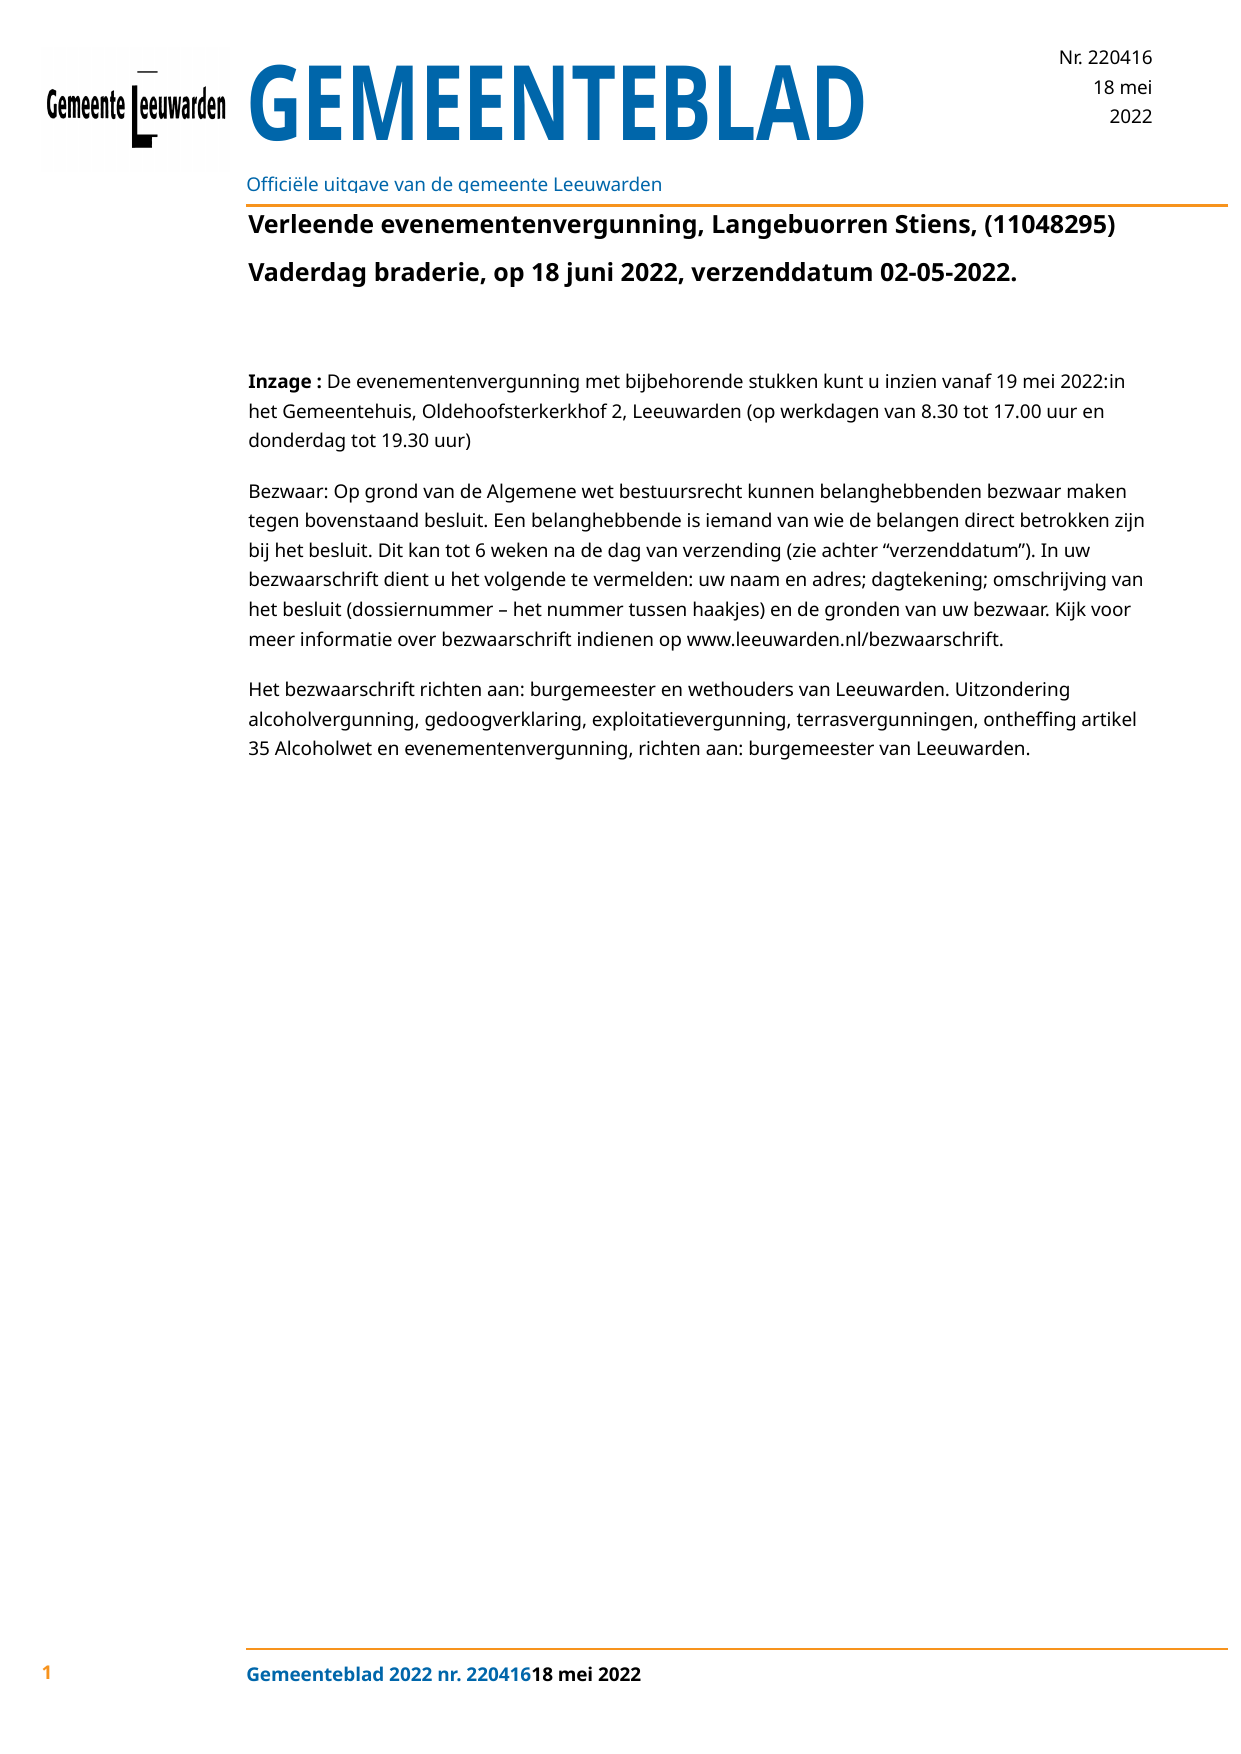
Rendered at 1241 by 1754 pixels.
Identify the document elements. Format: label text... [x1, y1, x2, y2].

text Verleende evenementenvergunning, Langebuorren Stiens, (11048295) Vaderdag braderie, op 18 juni 2022, verzenddatum 02-05-2022. [248, 207, 1152, 288]
picture [41, 47, 231, 172]
text Inzage : De evenementenvergunning met bijbehorende stukken kunt u inzien vanaf 19 mei 2022:in het Gemeentehuis, Oldehoofsterkerkhof 2, Leeuwarden (op werkdagen van 8.30 tot 17.00 uur en donderdag tot 19.30 uur) [248, 368, 1152, 453]
text Bezwaar: Op grond van de Algemene wet bestuursrecht kunnen belanghebbenden bezwaar maken tegen bovenstaand besluit. Een belanghebbende is iemand van wie de belangen direct betrokken zijn bij het besluit. Dit kan tot 6 weken na de dag van verzending (zie achter “verzenddatum”). In uw bezwaarschrift dient u het volgende te vermelden: uw naam en adres; dagtekening; omschrijving van het besluit (dossiernummer – het nummer tussen haakjes) en de gronden van uw bezwaar. Kijk voor meer informatie over bezwaarschrift indienen op www.leeuwarden.nl/bezwaarschrift. [248, 478, 1152, 652]
text Het bezwaarschrift richten aan: burgemeester en wethouders van Leeuwarden. Uitzondering alcoholvergunning, gedoogverklaring, exploitatievergunning, terrasvergunningen, ontheffing artikel 35 Alcoholwet en evenementenvergunning, richten aan: burgemeester van Leeuwarden. [248, 676, 1152, 761]
